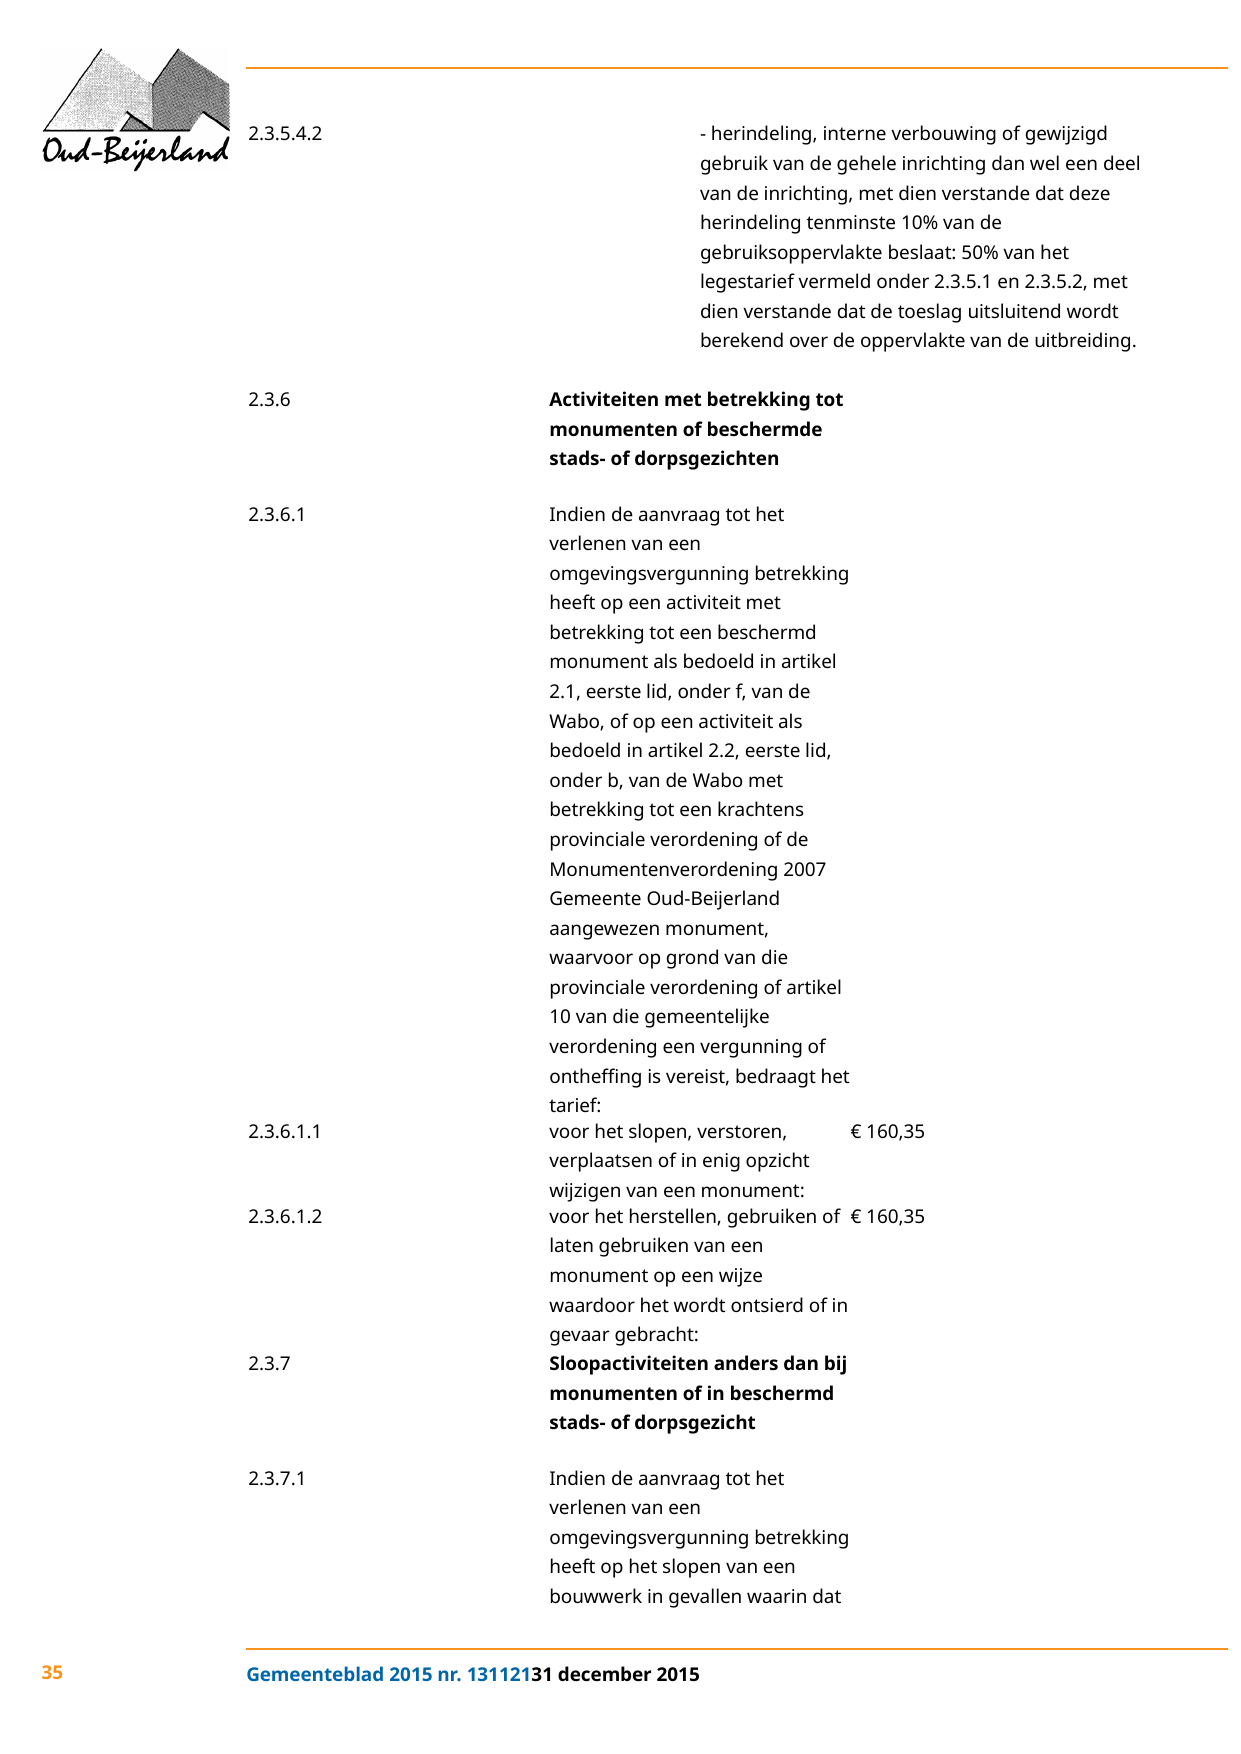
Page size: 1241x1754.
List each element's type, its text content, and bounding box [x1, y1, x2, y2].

table_cell [700, 95, 1152, 121]
table_cell [850, 501, 1152, 1118]
table_header Activiteiten met betrekking tot monumenten of beschermde stads- of dorpsgezichten [549, 386, 850, 501]
table_cell [850, 1465, 1152, 1609]
table_cell 2.3.6.1.1 [248, 1118, 549, 1203]
table_header [850, 1350, 1152, 1465]
table_header Sloopactiviteiten anders dan bij monumenten of in beschermd stads- of dorpsgezicht [549, 1350, 850, 1465]
table_cell - herindeling, interne verbouwing of gewijzigd gebruik van de gehele inrichting dan wel een deel van de inrichting, met dien verstande dat deze herindeling tenminste 10% van de gebruiksoppervlakte beslaat: 50% van het legestarief vermeld onder 2.3.5.1 en 2.3.5.2, met dien verstande dat de toeslag uitsluitend wordt berekend over de oppervlakte van de uitbreiding. [700, 121, 1152, 383]
table_cell [248, 95, 700, 121]
table_cell 2.3.5.4.2 [248, 121, 700, 383]
table_cell € 160,35 [850, 1118, 1152, 1203]
table_cell Indien de aanvraag tot het verlenen van een omgevingsvergunning betrekking heeft op een activiteit met betrekking tot een beschermd monument als bedoeld in artikel 2.1, eerste lid, onder f, van de Wabo, of op een activiteit als bedoeld in artikel 2.2, eerste lid, onder b, van de Wabo met betrekking tot een krachtens provinciale verordening of de Monumentenverordening 2007 Gemeente Oud-Beijerland aangewezen monument, waarvoor op grond van die provinciale verordening of artikel 10 van die gemeentelijke verordening een vergunning of ontheffing is vereist, bedraagt het tarief: [549, 501, 850, 1118]
picture [41, 47, 231, 172]
table_cell voor het herstellen, gebruiken of laten gebruiken van een monument op een wijze waardoor het wordt ontsierd of in gevaar gebracht: [549, 1203, 850, 1347]
table_header 2.3.6 [248, 386, 549, 501]
table_cell € 160,35 [850, 1203, 1152, 1347]
table_header [850, 386, 1152, 501]
table_cell 2.3.6.1 [248, 501, 549, 1118]
table_header 2.3.7 [248, 1350, 549, 1465]
table_cell voor het slopen, verstoren, verplaatsen of in enig opzicht wijzigen van een monument: [549, 1118, 850, 1203]
table_cell 2.3.7.1 [248, 1465, 549, 1609]
table_cell Indien de aanvraag tot het verlenen van een omgevingsvergunning betrekking heeft op het slopen van een bouwwerk in gevallen waarin dat [549, 1465, 850, 1609]
table_cell 2.3.6.1.2 [248, 1203, 549, 1347]
